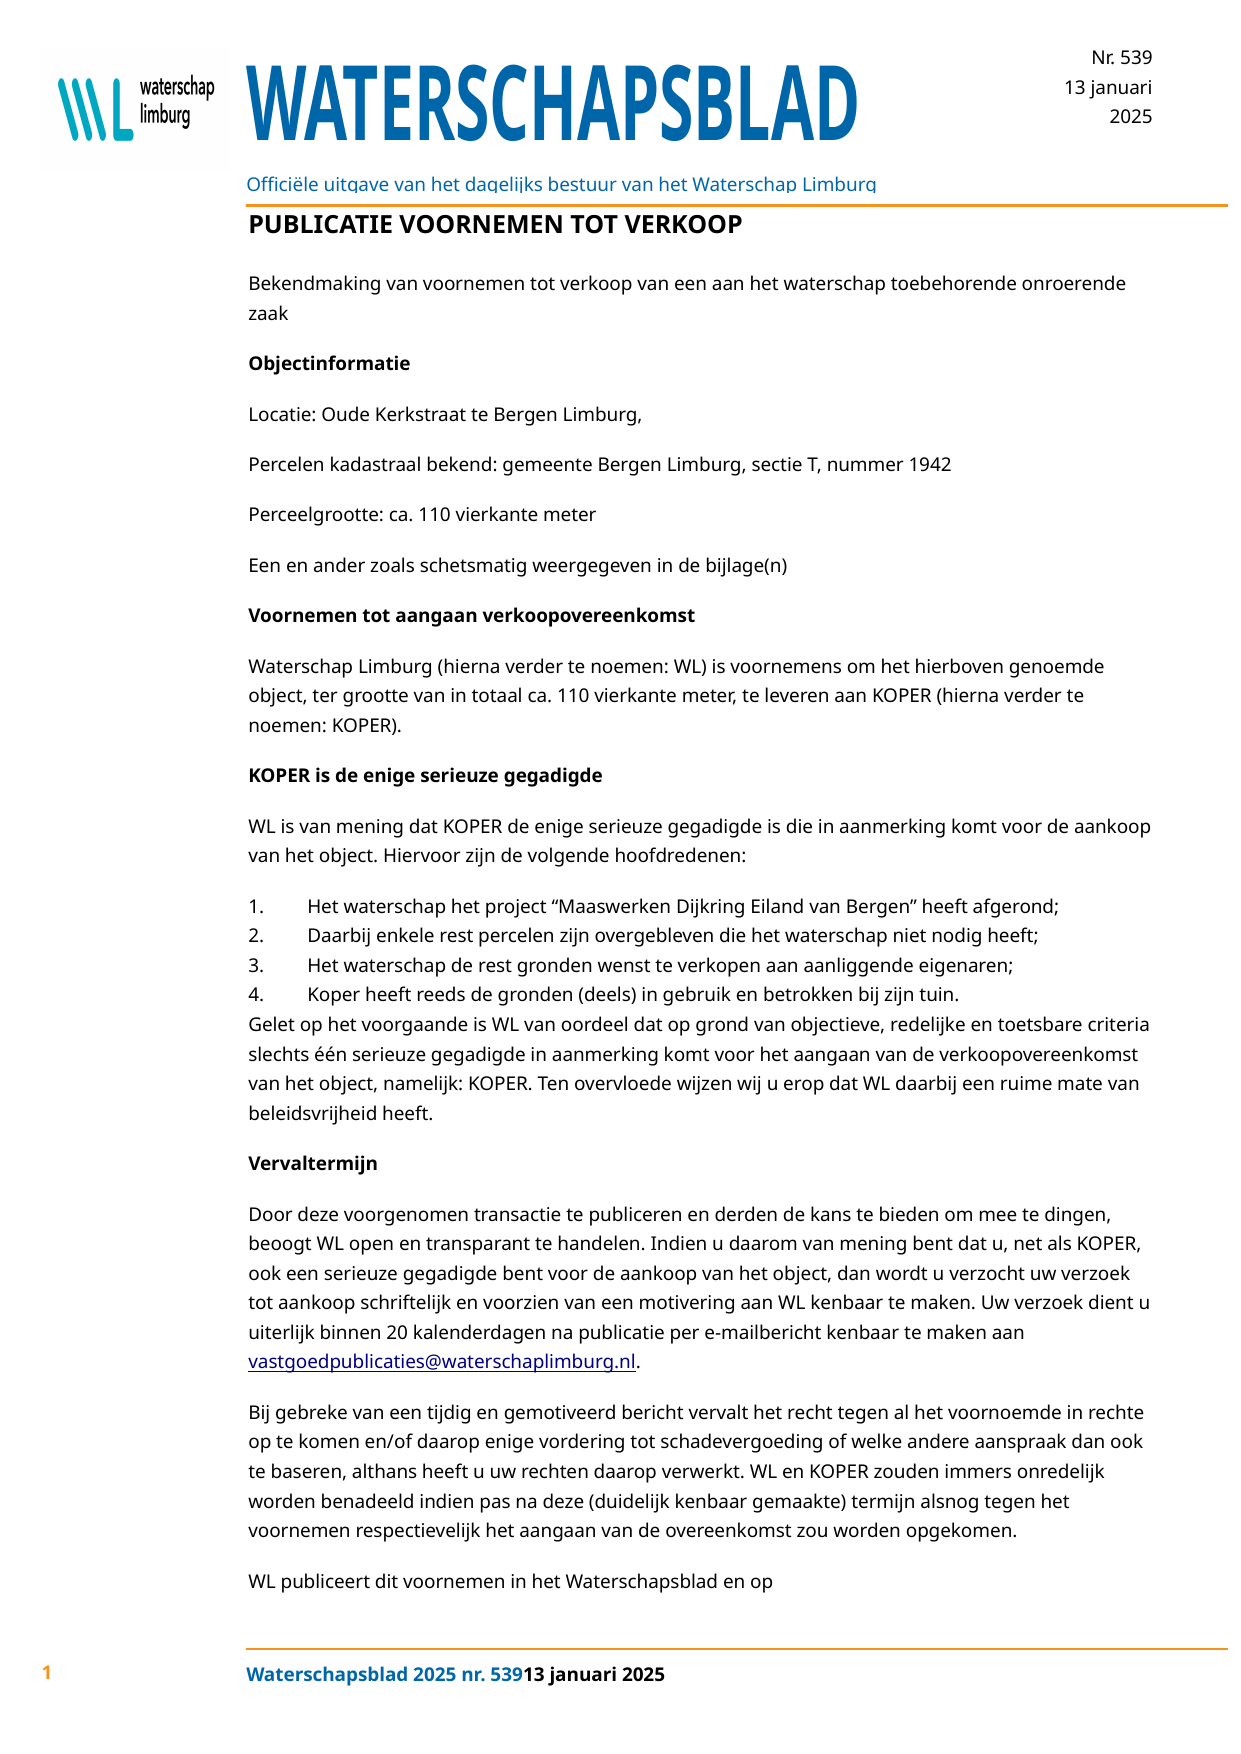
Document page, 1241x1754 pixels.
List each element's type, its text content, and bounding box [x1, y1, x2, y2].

text KOPER is de enige serieuze gegadigde [248, 762, 1152, 788]
text Percelen kadastraal bekend: gemeente Bergen Limburg, sectie T, nummer 1942 [248, 451, 1152, 477]
text Locatie: Oude Kerkstraat te Bergen Limburg, [248, 401, 1152, 426]
text Perceelgrootte: ca. 110 vierkante meter [248, 502, 1152, 527]
text Gelet op het voorgaande is WL van oordeel dat op grond van objectieve, redelijke en toetsbare criteria slechts één serieuze gegadigde in aanmerking komt voor het aangaan van de verkoopovereenkomst van het object, namelijk: KOPER. Ten overvloede wijzen wij u erop dat WL daarbij een ruime mate van beleidsvrijheid heeft. [248, 1011, 1152, 1126]
text Waterschap Limburg (hierna verder te noemen: WL) is voornemens om het hierboven genoemde object, ter grootte van in totaal ca. 110 vierkante meter, te leveren aan KOPER (hierna verder te noemen: KOPER). [248, 653, 1152, 738]
list Koper heeft reeds de gronden (deels) in gebruik en betrokken bij zijn tuin. [248, 982, 1152, 1007]
list Het waterschap het project “Maaswerken Dijkring Eiland van Bergen” heeft afgerond; [248, 893, 1152, 918]
text Objectinformatie [248, 350, 1152, 376]
text Bij gebreke van een tijdig en gemotiveerd bericht vervalt het recht tegen al het voornoemde in rechte op te komen en/of daarop enige vordering tot schadevergoeding of welke andere aanspraak dan ook te baseren, althans heeft u uw rechten daarop verwerkt. WL en KOPER zouden immers onredelijk worden benadeeld indien pas na deze (duidelijk kenbaar gemaakte) termijn alsnog tegen het voornemen respectievelijk het aangaan van de overeenkomst zou worden opgekomen. [248, 1399, 1152, 1543]
text Bekendmaking van voornemen tot verkoop van een aan het waterschap toebehorende onroerende zaak [248, 270, 1152, 326]
picture [41, 47, 231, 172]
text Vervaltermijn [248, 1150, 1152, 1176]
text WL is van mening dat KOPER de enige serieuze gegadigde is die in aanmerking komt voor de aankoop van het object. Hiervoor zijn de volgende hoofdredenen: [248, 813, 1152, 868]
text Voornemen tot aangaan verkoopovereenkomst [248, 602, 1152, 628]
text WL publiceert dit voornemen in het Waterschapsblad en op [248, 1568, 1152, 1593]
list Het waterschap de rest gronden wenst te verkopen aan aanliggende eigenaren; [248, 952, 1152, 978]
text PUBLICATIE VOORNEMEN TOT VERKOOP [248, 207, 1152, 241]
list Daarbij enkele rest percelen zijn overgebleven die het waterschap niet nodig heeft; [248, 922, 1152, 948]
text Door deze voorgenomen transactie te publiceren en derden de kans te bieden om mee te dingen, beoogt WL open en transparant te handelen. Indien u daarom van mening bent dat u, net als KOPER, ook een serieuze gegadigde bent voor de aankoop van het object, dan wordt u verzocht uw verzoek tot aankoop schriftelijk en voorzien van een motivering aan WL kenbaar te maken. Uw verzoek dient u uiterlijk binnen 20 kalenderdagen na publicatie per e-mailbericht kenbaar te maken aan vastgoedpublicaties@waterschaplimburg.nl. [248, 1201, 1152, 1374]
text Een en ander zoals schetsmatig weergegeven in de bijlage(n) [248, 552, 1152, 578]
